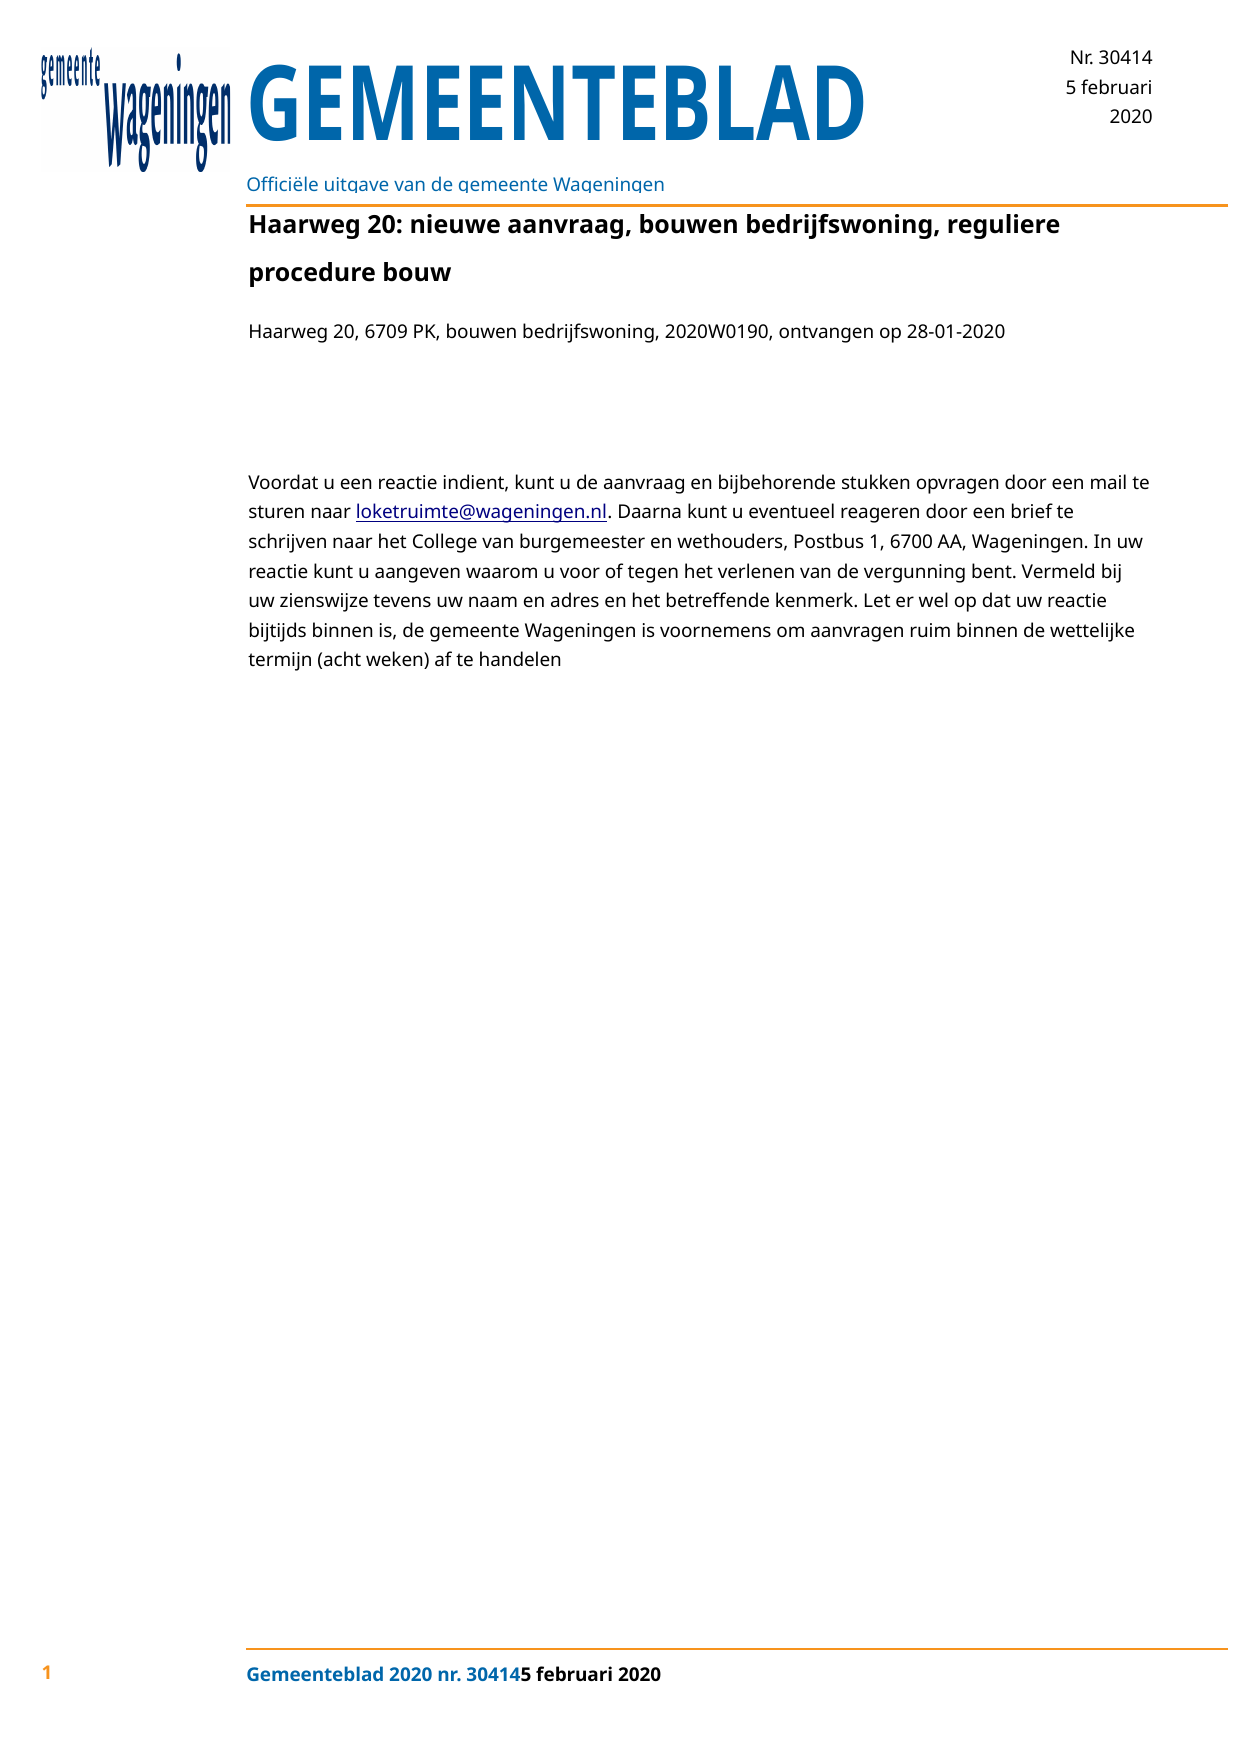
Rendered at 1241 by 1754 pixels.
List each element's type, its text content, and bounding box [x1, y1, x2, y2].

text Haarweg 20: nieuwe aanvraag, bouwen bedrijfswoning, reguliere procedure bouw [248, 207, 1152, 288]
text Voordat u een reactie indient, kunt u de aanvraag en bijbehorende stukken opvragen door een mail te sturen naar loketruimte@wageningen.nl. Daarna kunt u eventueel reageren door een brief te schrijven naar het College van burgemeester en wethouders, Postbus 1, 6700 AA, Wageningen. In uw reactie kunt u aangeven waarom u voor of tegen het verlenen van de vergunning bent. Vermeld bij uw zienswijze tevens uw naam en adres en het betreffende kenmerk. Let er wel op dat uw reactie bijtijds binnen is, de gemeente Wageningen is voornemens om aanvragen ruim binnen de wettelijke termijn (acht weken) af te handelen [248, 469, 1152, 672]
picture [41, 47, 231, 172]
text Haarweg 20, 6709 PK, bouwen bedrijfswoning, 2020W0190, ontvangen op 28-01-2020 [248, 318, 1152, 344]
